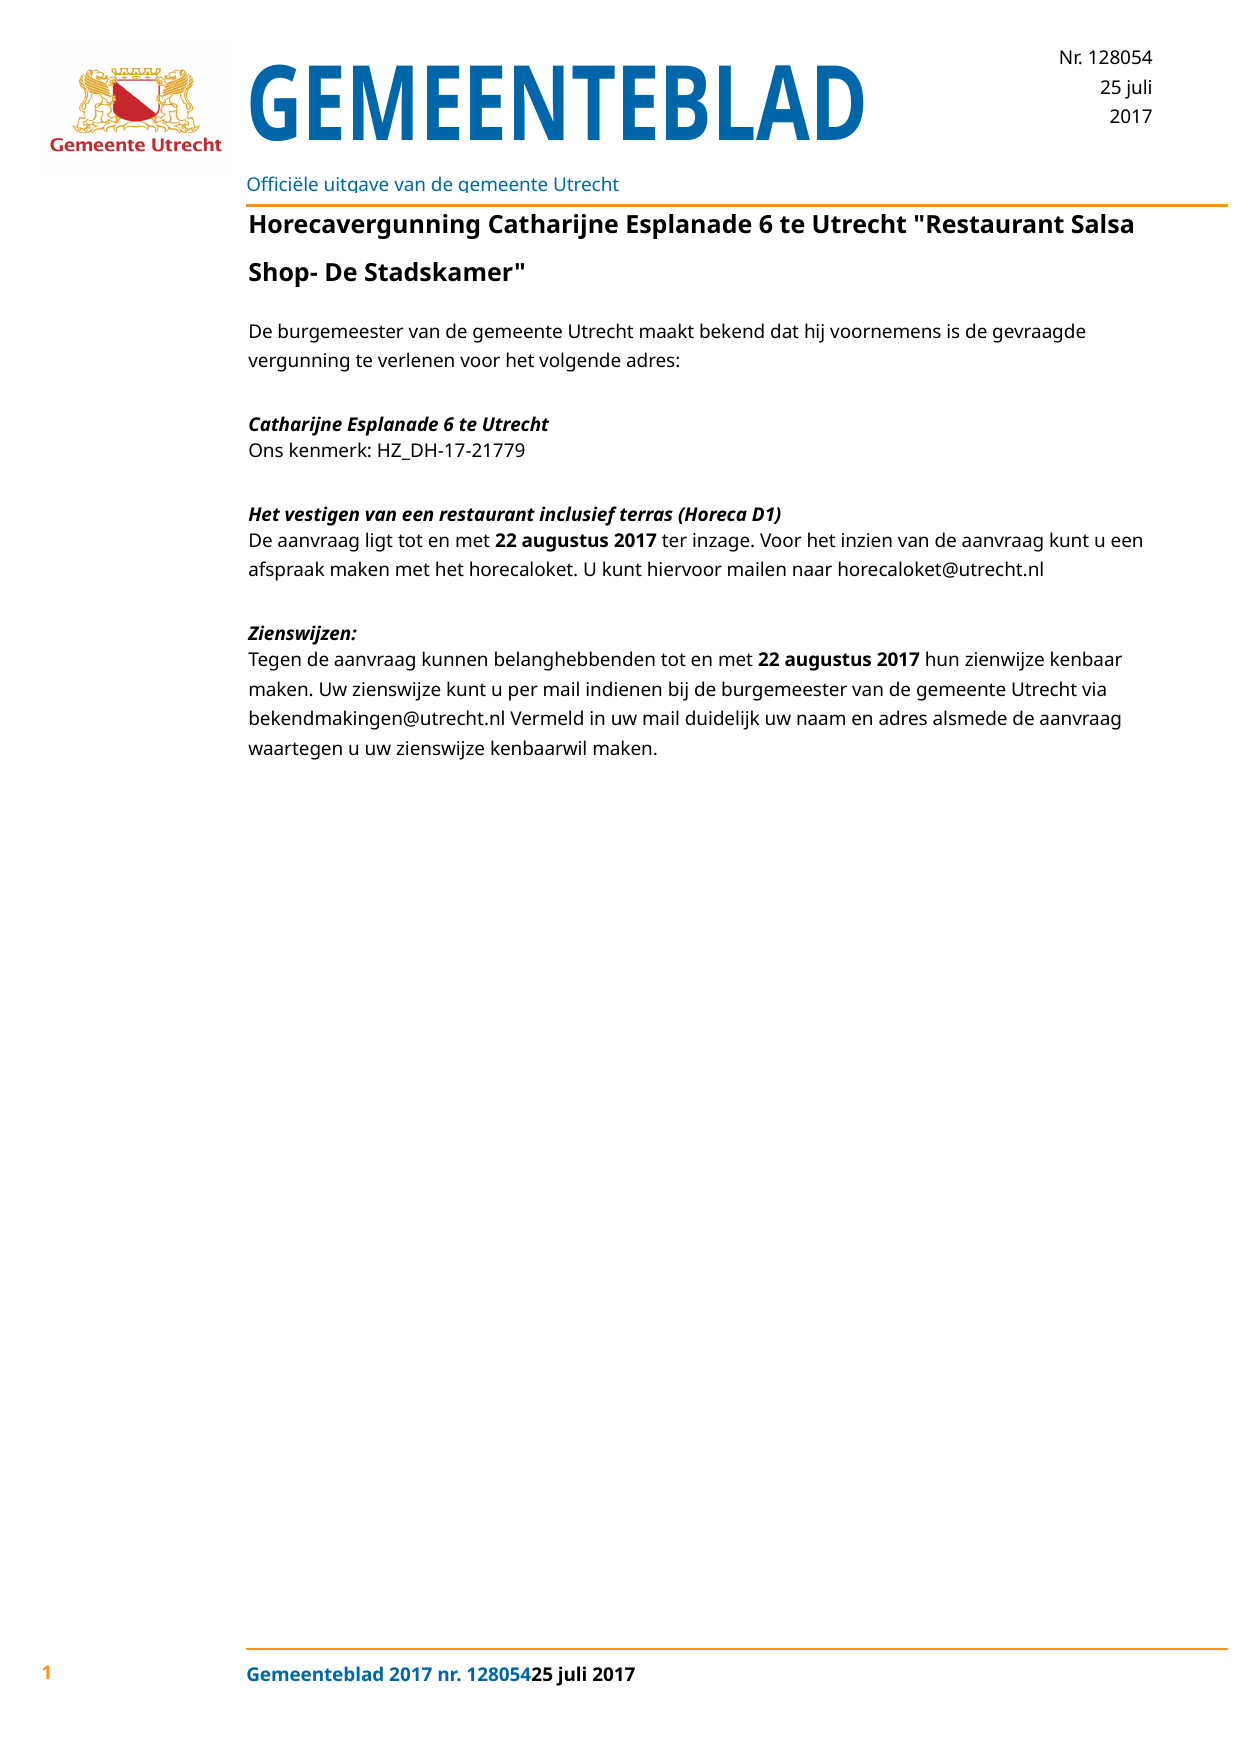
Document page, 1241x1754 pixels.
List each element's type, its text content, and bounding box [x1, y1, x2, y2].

text Tegen de aanvraag kunnen belanghebbenden tot en met 22 augustus 2017 hun zienwijze kenbaar maken. Uw zienswijze kunt u per mail indienen bij de burgemeester van de gemeente Utrecht via bekendmakingen@utrecht.nl Vermeld in uw mail duidelijk uw naam en adres alsmede de aanvraag waartegen u uw zienswijze kenbaarwil maken. [248, 646, 1152, 761]
text Horecavergunning Catharijne Esplanade 6 te Utrecht "Restaurant Salsa Shop- De Stadskamer" [248, 207, 1152, 288]
text Het vestigen van een restaurant inclusief terras (Horeca D1) [248, 501, 1152, 527]
text Zienswijzen: [248, 620, 1152, 646]
text Catharijne Esplanade 6 te Utrecht [248, 411, 1152, 437]
picture [41, 47, 231, 172]
text Ons kenmerk: HZ_DH-17-21779 [248, 437, 1152, 463]
text De aanvraag ligt tot en met 22 augustus 2017 ter inzage. Voor het inzien van de aanvraag kunt u een afspraak maken met het horecaloket. U kunt hiervoor mailen naar horecaloket@utrecht.nl [248, 527, 1152, 582]
text De burgemeester van de gemeente Utrecht maakt bekend dat hij voornemens is de gevraagde vergunning te verlenen voor het volgende adres: [248, 318, 1152, 373]
